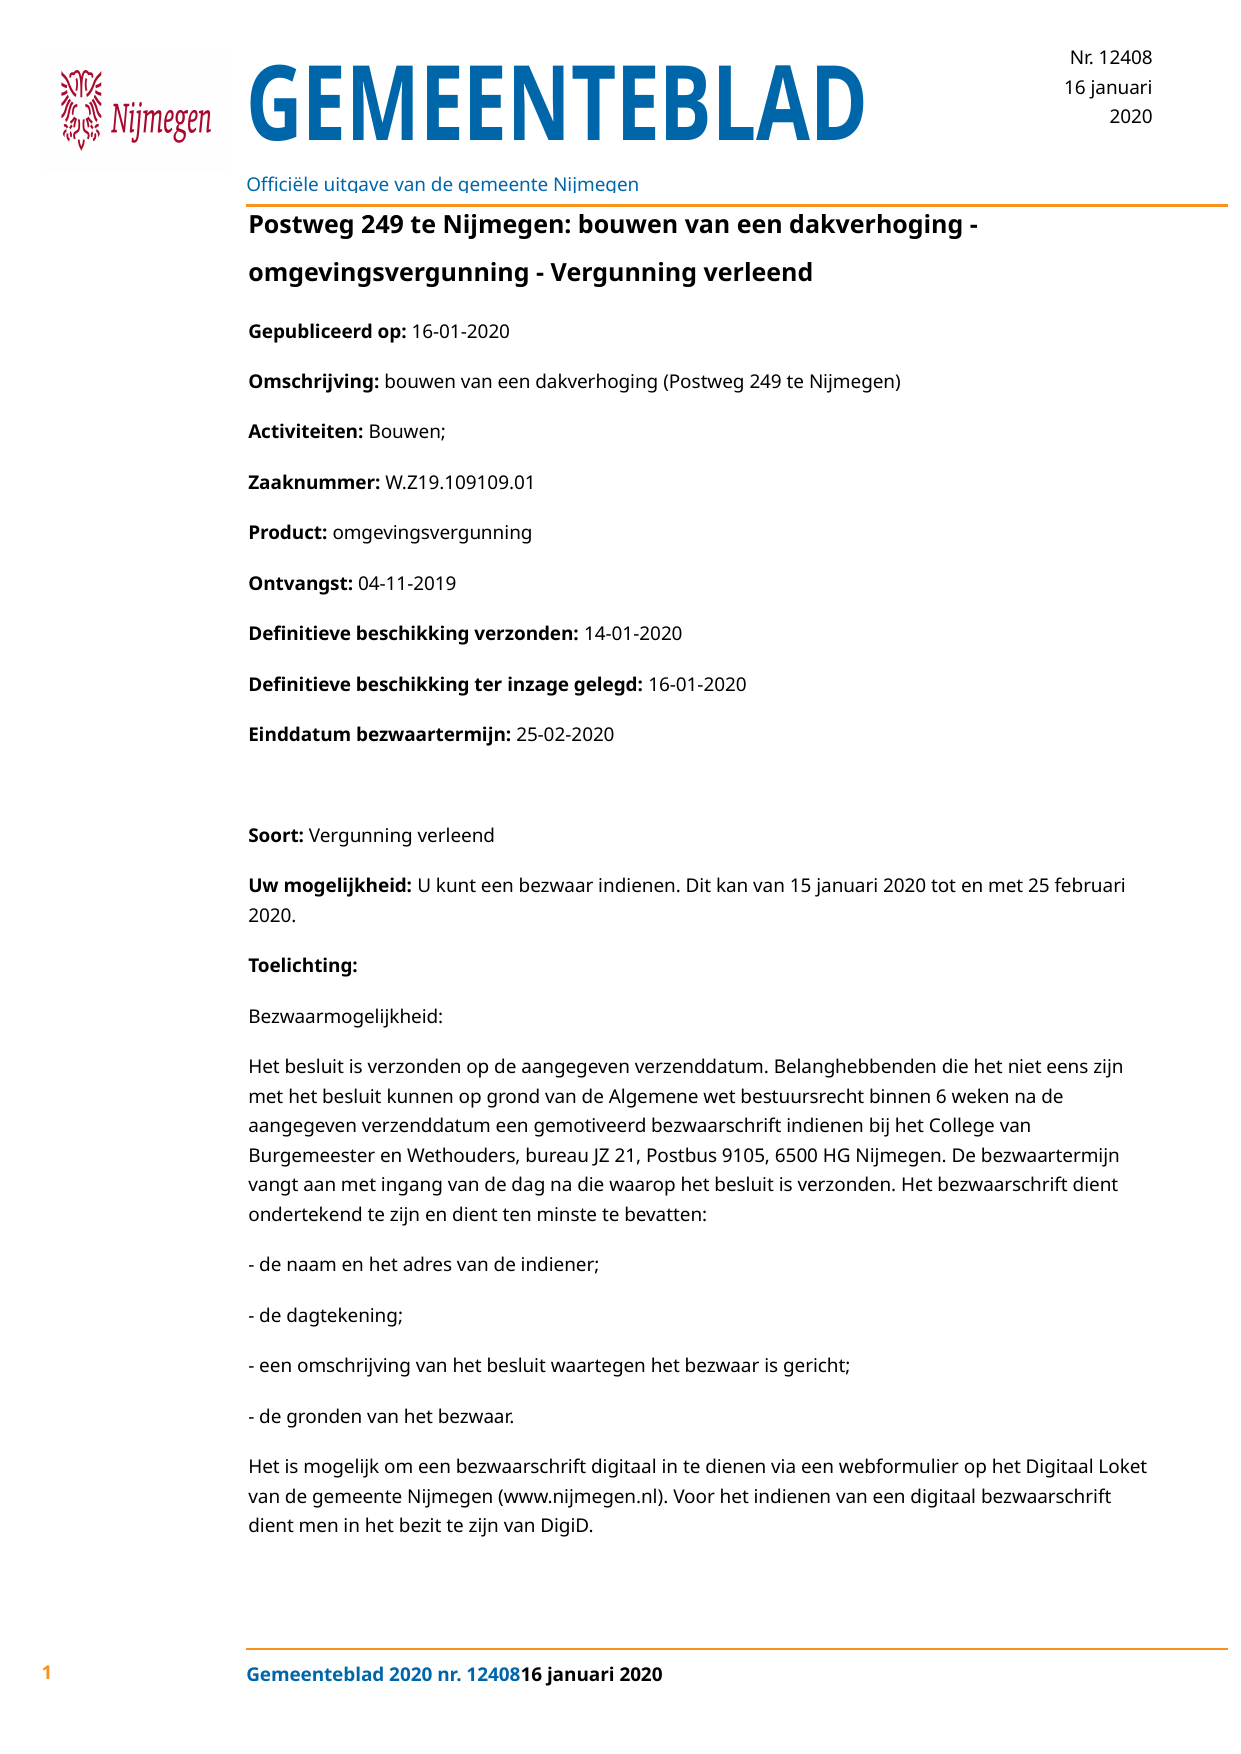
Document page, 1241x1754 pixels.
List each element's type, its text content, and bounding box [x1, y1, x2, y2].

text - de gronden van het bezwaar. [248, 1403, 1152, 1429]
text Omschrijving: bouwen van een dakverhoging (Postweg 249 te Nijmegen) [248, 368, 1152, 394]
text Toelichting: [248, 952, 1152, 978]
text Soort: Vergunning verleend [248, 822, 1152, 848]
text Zaaknummer: W.Z19.109109.01 [248, 469, 1152, 495]
text Het is mogelijk om een bezwaarschrift digitaal in te dienen via een webformulier op het Digitaal Loket van de gemeente Nijmegen (www.nijmegen.nl). Voor het indienen van een digitaal bezwaarschrift dient men in het bezit te zijn van DigiD. [248, 1453, 1152, 1538]
text Ontvangst: 04-11-2019 [248, 570, 1152, 596]
text Gepubliceerd op: 16-01-2020 [248, 318, 1152, 344]
text Uw mogelijkheid: U kunt een bezwaar indienen. Dit kan van 15 januari 2020 tot en met 25 februari 2020. [248, 872, 1152, 928]
text Postweg 249 te Nijmegen: bouwen van een dakverhoging - omgevingsvergunning - Vergunning verleend [248, 207, 1152, 288]
text - de naam en het adres van de indiener; [248, 1252, 1152, 1277]
text Definitieve beschikking ter inzage gelegd: 16-01-2020 [248, 671, 1152, 697]
text - een omschrijving van het besluit waartegen het bezwaar is gericht; [248, 1352, 1152, 1378]
text - de dagtekening; [248, 1302, 1152, 1328]
picture [41, 47, 231, 172]
text Einddatum bezwaartermijn: 25-02-2020 [248, 721, 1152, 747]
text Het besluit is verzonden op de aangegeven verzenddatum. Belanghebbenden die het niet eens zijn met het besluit kunnen op grond van de Algemene wet bestuursrecht binnen 6 weken na de aangegeven verzenddatum een gemotiveerd bezwaarschrift indienen bij het College van Burgemeester en Wethouders, bureau JZ 21, Postbus 9105, 6500 HG Nijmegen. De bezwaartermijn vangt aan met ingang van de dag na die waarop het besluit is verzonden. Het bezwaarschrift dient ondertekend te zijn en dient ten minste te bevatten: [248, 1053, 1152, 1227]
text Product: omgevingsvergunning [248, 519, 1152, 545]
text Definitieve beschikking verzonden: 14-01-2020 [248, 620, 1152, 646]
text Bezwaarmogelijkheid: [248, 1003, 1152, 1029]
text Activiteiten: Bouwen; [248, 419, 1152, 444]
